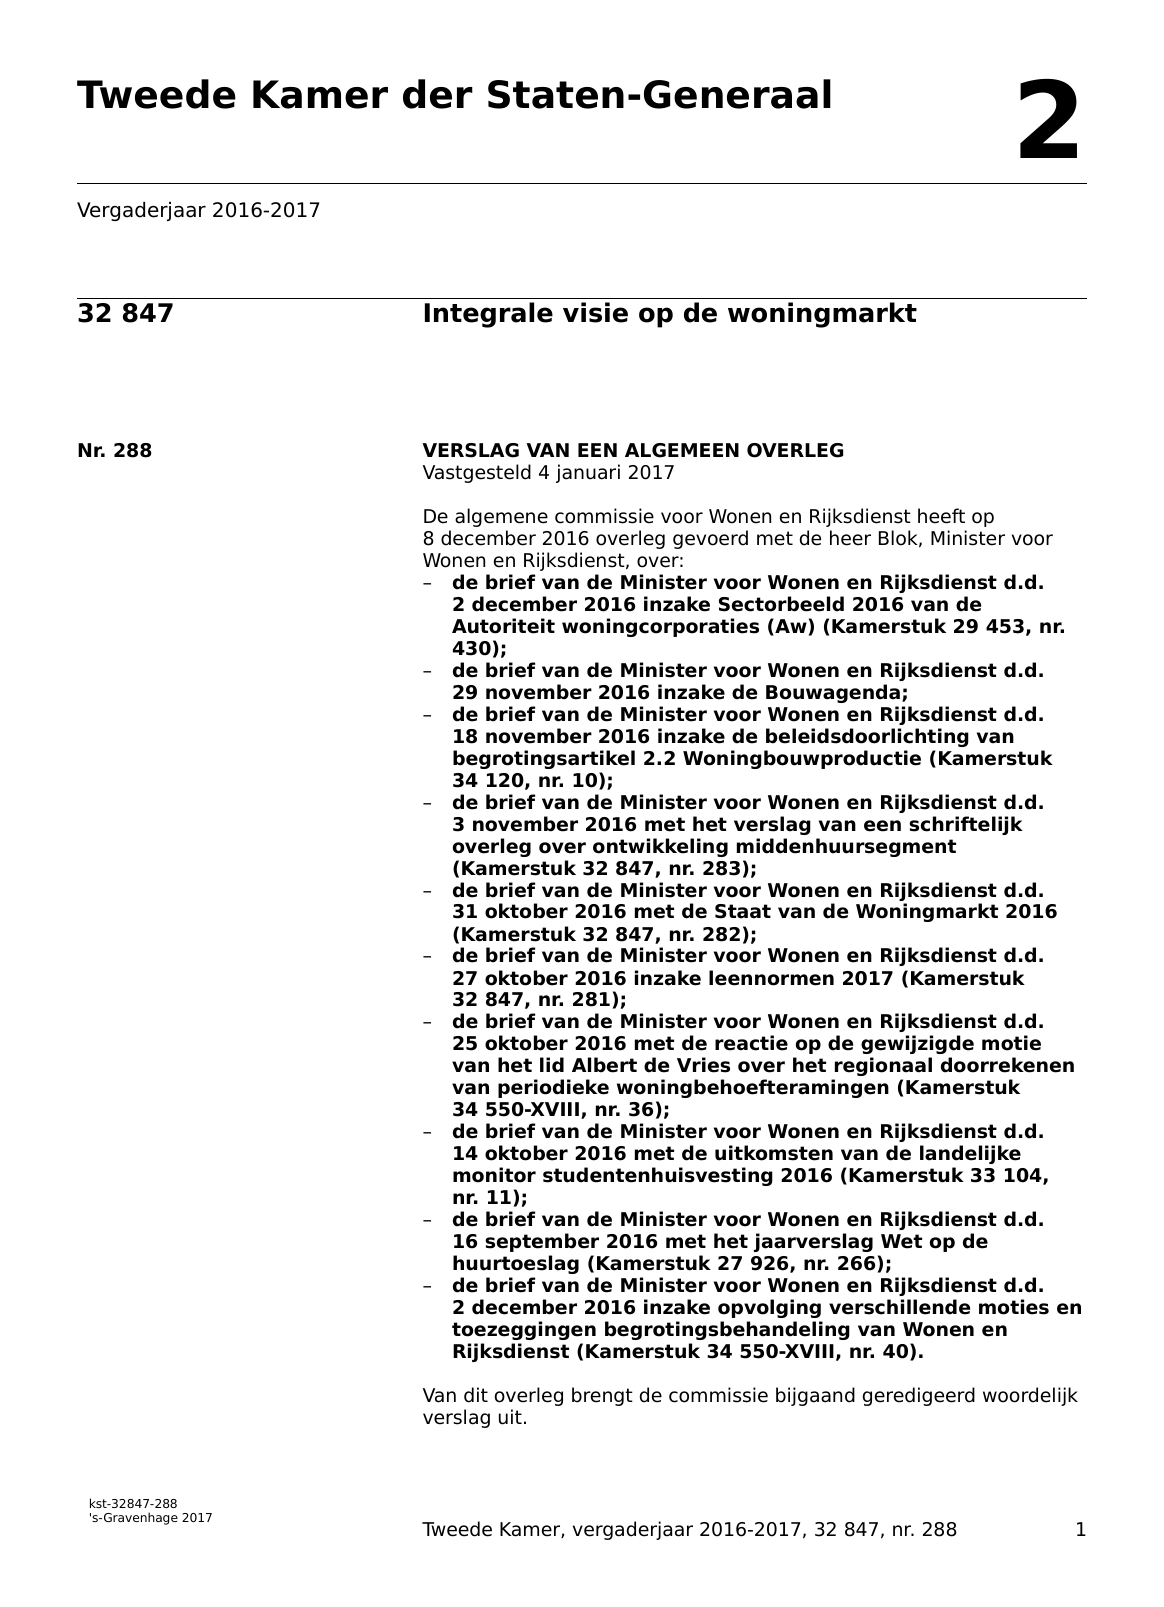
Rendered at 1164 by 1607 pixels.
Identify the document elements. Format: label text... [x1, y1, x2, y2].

text – de brief van de Minister voor Wonen en Rijksdienst d.d. 31 oktober 2016 met de Staat van de Woningmarkt 2016 (Kamerstuk 32 847, nr. 282); [422, 879, 1087, 945]
subtitle Nr. 288 VERSLAG VAN EEN ALGEMEEN OVERLEG [77, 440, 1087, 462]
text – de brief van de Minister voor Wonen en Rijksdienst d.d. 27 oktober 2016 inzake leennormen 2017 (Kamerstuk 32 847, nr. 281); [422, 945, 1087, 1011]
text De algemene commissie voor Wonen en Rijksdienst heeft op 8 december 2016 overleg gevoerd met de heer Blok, Minister voor Wonen en Rijksdienst, over: [422, 506, 1087, 572]
text – de brief van de Minister voor Wonen en Rijksdienst d.d. 3 november 2016 met het verslag van een schriftelijk overleg over ontwikkeling middenhuursegment (Kamerstuk 32 847, nr. 283); [422, 792, 1087, 879]
table_cell Vergaderjaar 2016-2017 [77, 184, 1087, 298]
subtitle 32 847 Integrale visie op de woningmarkt [77, 299, 1087, 329]
table_header 2 [886, 59, 1087, 183]
text – de brief van de Minister voor Wonen en Rijksdienst d.d. 18 november 2016 inzake de beleidsdoorlichting van begrotingsartikel 2.2 Woningbouwproductie (Kamerstuk 34 120, nr. 10); [422, 704, 1087, 792]
text – de brief van de Minister voor Wonen en Rijksdienst d.d. 25 oktober 2016 met de reactie op de gewijzigde motie van het lid Albert de Vries over het regionaal doorrekenen van periodieke woningbehoefteramingen (Kamerstuk 34 550-XVIII, nr. 36); [422, 1011, 1087, 1121]
text 's-Gravenhage 2017 [88, 1511, 323, 1525]
text Vastgesteld 4 januari 2017 [422, 462, 1087, 484]
text – de brief van de Minister voor Wonen en Rijksdienst d.d. 14 oktober 2016 met de uitkomsten van de landelijke monitor studentenhuisvesting 2016 (Kamerstuk 33 104, nr. 11); [422, 1121, 1087, 1209]
text – de brief van de Minister voor Wonen en Rijksdienst d.d. 2 december 2016 inzake Sectorbeeld 2016 van de Autoriteit woningcorporaties (Aw) (Kamerstuk 29 453, nr. 430); [422, 572, 1087, 660]
text – de brief van de Minister voor Wonen en Rijksdienst d.d. 16 september 2016 met het jaarverslag Wet op de huurtoeslag (Kamerstuk 27 926, nr. 266); [422, 1209, 1087, 1275]
table_header Tweede Kamer der Staten-Generaal [77, 59, 886, 183]
text – de brief van de Minister voor Wonen en Rijksdienst d.d. 2 december 2016 inzake opvolging verschillende moties en toezeggingen begrotingsbehandeling van Wonen en Rijksdienst (Kamerstuk 34 550-XVIII, nr. 40). [422, 1275, 1087, 1363]
text Van dit overleg brengt de commissie bijgaand geredigeerd woordelijk verslag uit. [422, 1385, 1087, 1429]
text kst-32847-288 [88, 1497, 323, 1511]
text – de brief van de Minister voor Wonen en Rijksdienst d.d. 29 november 2016 inzake de Bouwagenda; [422, 660, 1087, 704]
